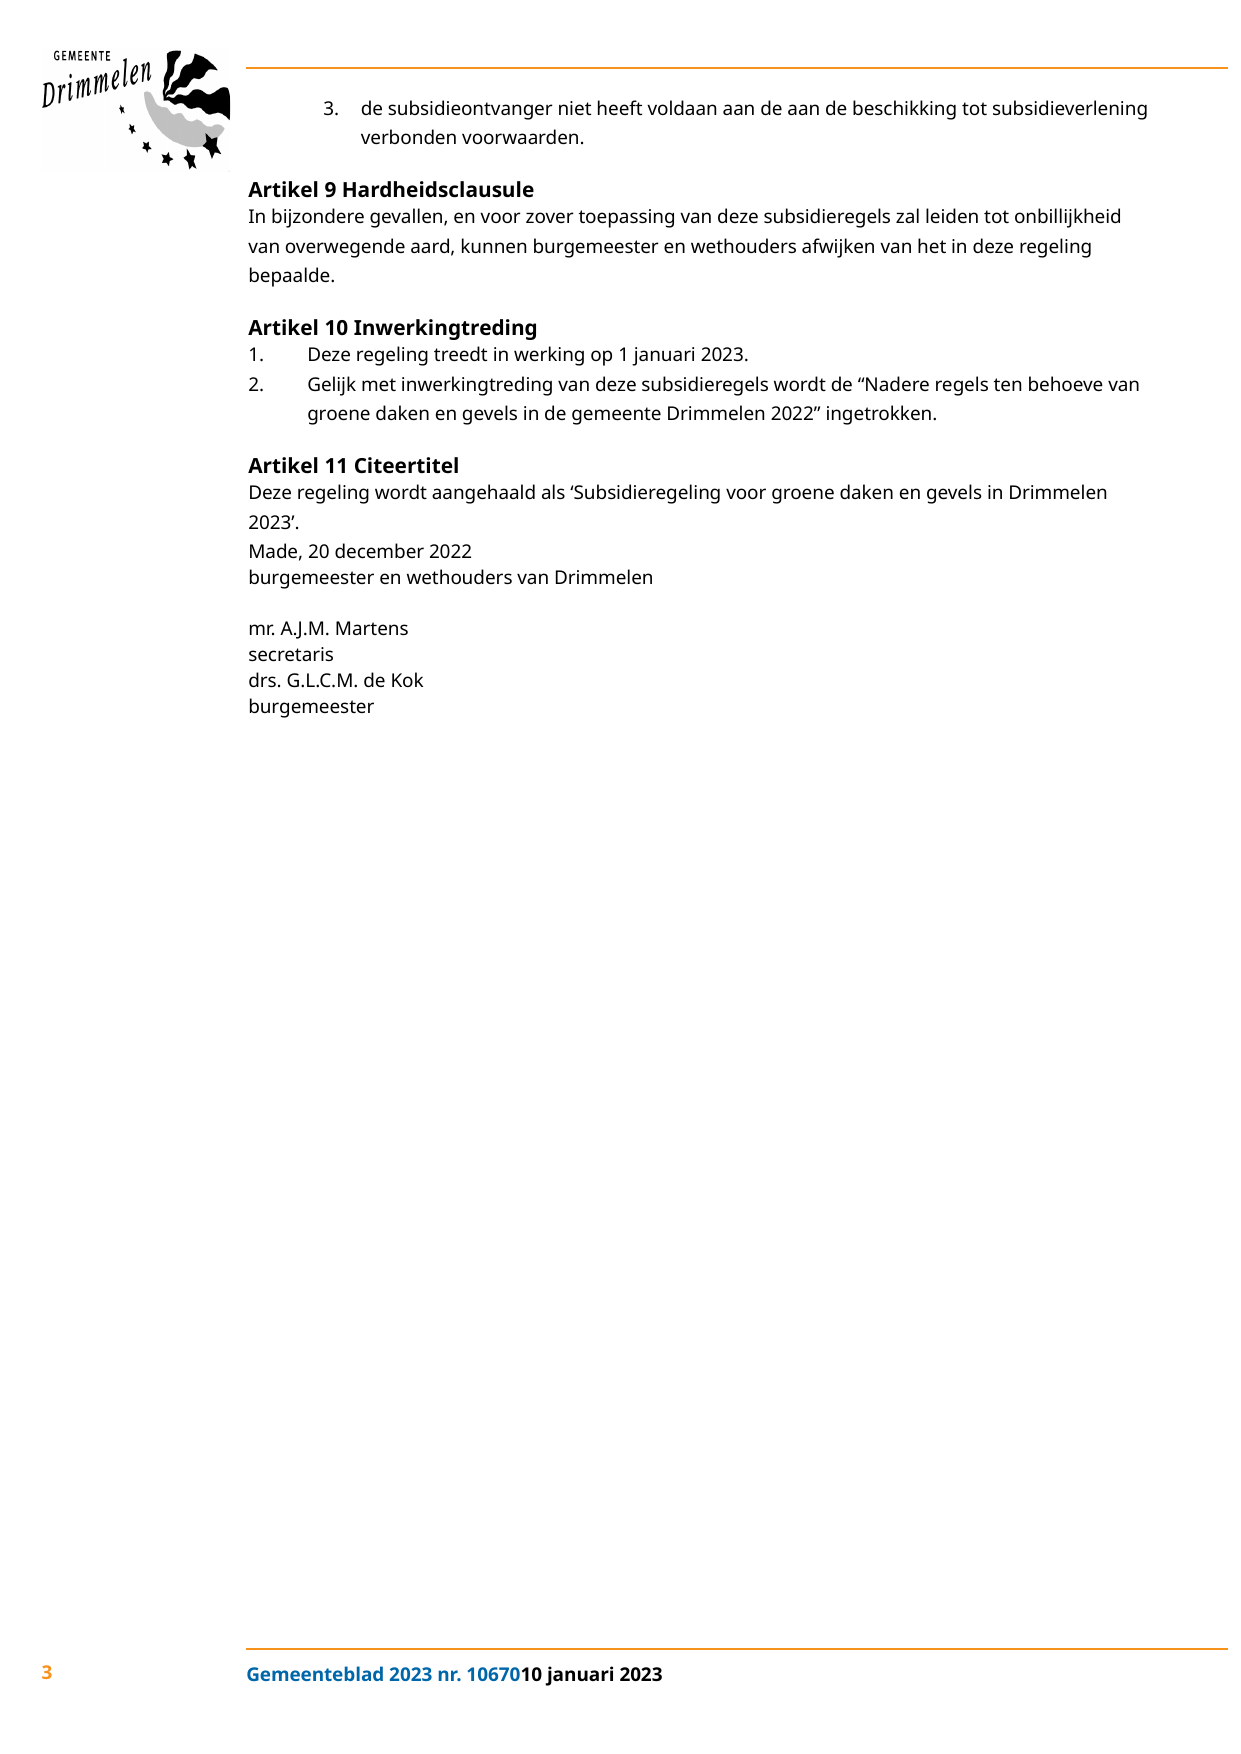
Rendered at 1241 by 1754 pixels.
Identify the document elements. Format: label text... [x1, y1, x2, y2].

list Deze regeling treedt in werking op 1 januari 2023. [248, 341, 1152, 367]
text In bijzondere gevallen, en voor zover toepassing van deze subsidieregels zal leiden tot onbillijkheid van overwegende aard, kunnen burgemeester en wethouders afwijken van het in deze regeling bepaalde. [248, 203, 1152, 288]
picture [41, 47, 231, 172]
text burgemeester en wethouders van Drimmelen [248, 564, 1152, 590]
text secretaris [248, 641, 1152, 667]
text drs. G.L.C.M. de Kok [248, 667, 1152, 693]
text Artikel 11 Citeertitel [248, 451, 1152, 479]
text Artikel 10 Inwerkingtreding [248, 313, 1152, 341]
text Made, 20 december 2022 [248, 538, 1152, 564]
text burgemeester [248, 693, 1152, 718]
list Gelijk met inwerkingtreding van deze subsidieregels wordt de “Nadere regels ten behoeve van groene daken en gevels in de gemeente Drimmelen 2022” ingetrokken. [248, 371, 1152, 426]
text Deze regeling wordt aangehaald als ‘Subsidieregeling voor groene daken en gevels in Drimmelen 2023’. [248, 479, 1152, 534]
text mr. A.J.M. Martens [248, 616, 1152, 641]
list de subsidieontvanger niet heeft voldaan aan de aan de beschikking tot subsidieverlening verbonden voorwaarden. [323, 95, 1152, 150]
text Artikel 9 Hardheidsclausule [248, 175, 1152, 203]
